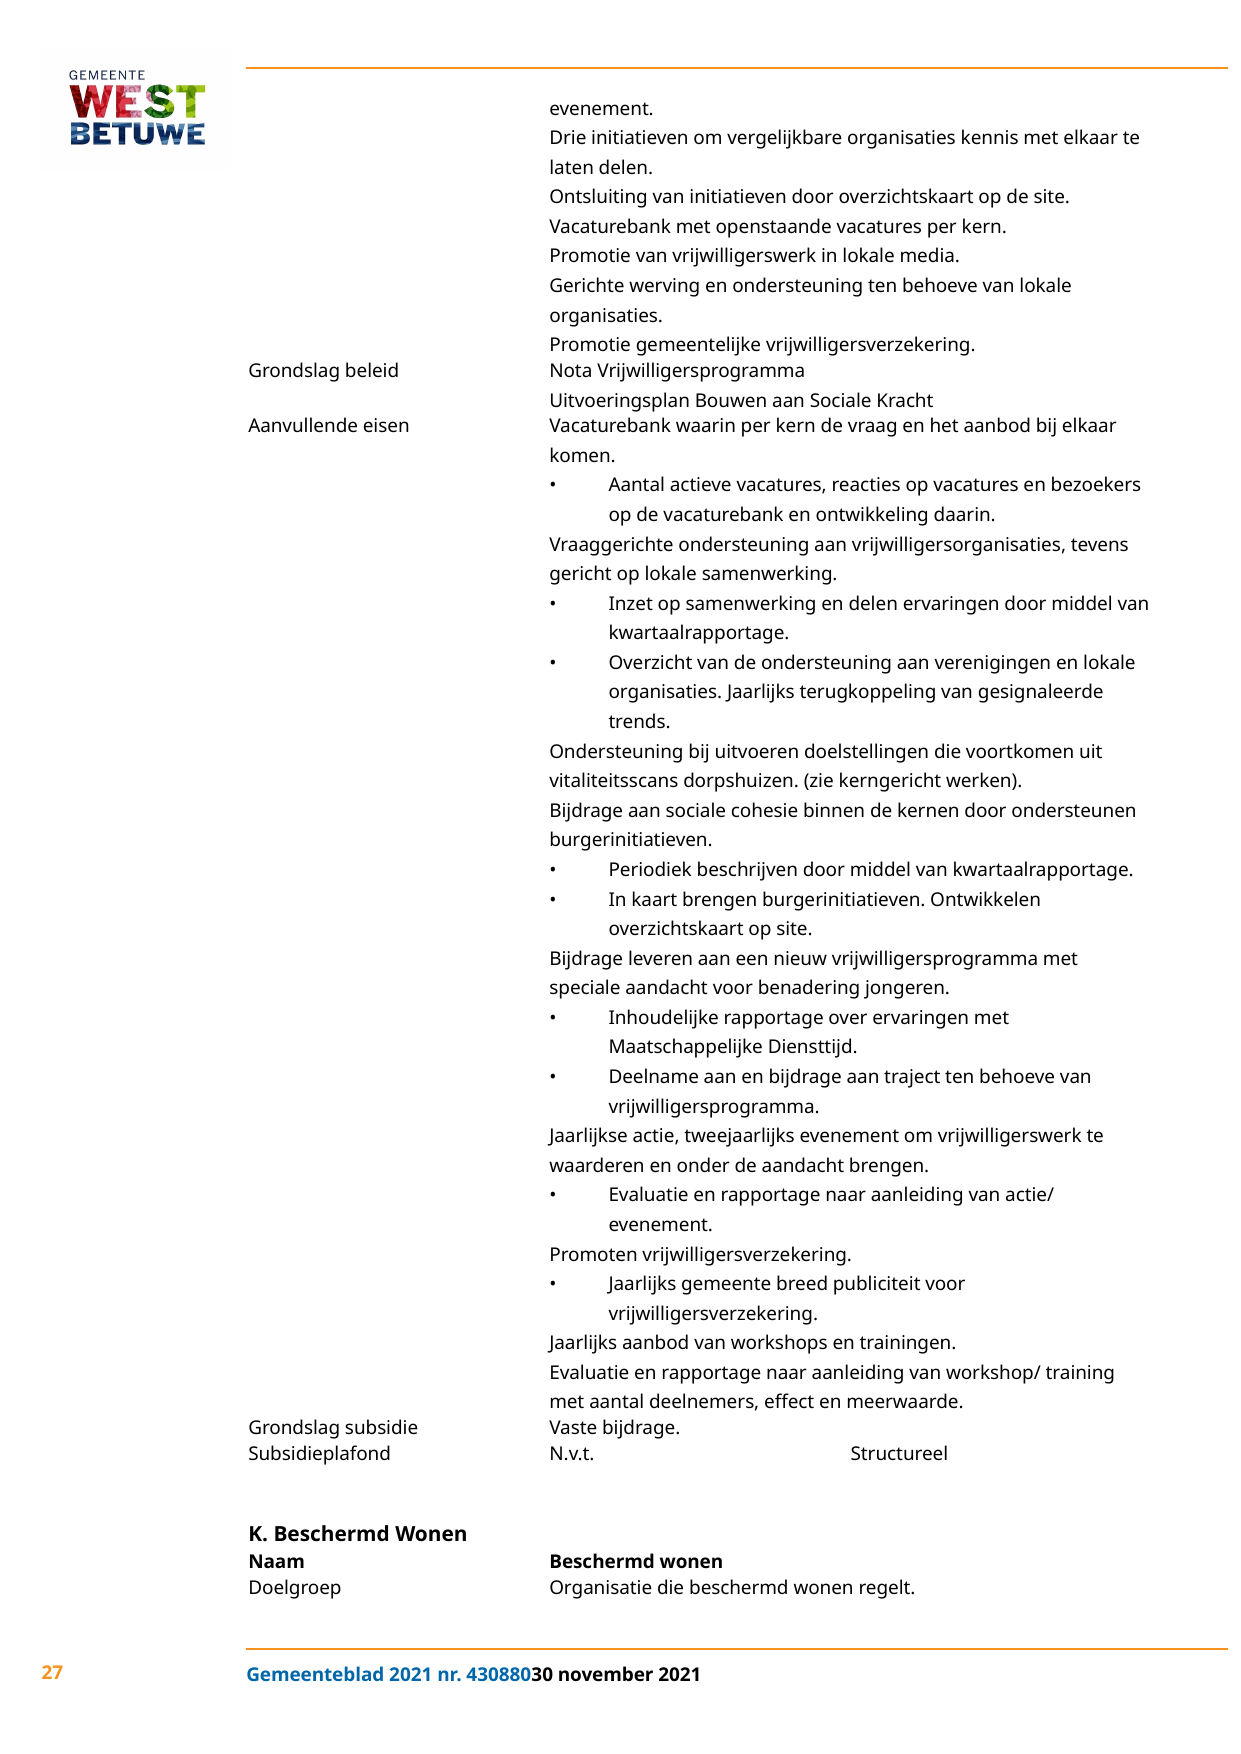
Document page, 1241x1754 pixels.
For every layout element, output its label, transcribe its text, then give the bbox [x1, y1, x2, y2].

table_header Beschermd wonen [549, 1548, 1152, 1574]
table_cell Organisatie die beschermd wonen regelt. [549, 1574, 1152, 1599]
table_cell Vacaturebank waarin per kern de vraag en het aanbod bij elkaar komen. Aantal actieve vacatures, reacties op vacatures en bezoekers op de vacaturebank en ontwikkeling daarin. Vraaggerichte ondersteuning aan vrijwilligersorganisaties, tevens gericht op lokale samenwerking. Inzet op samenwerking en delen ervaringen door middel van kwartaalrapportage. Overzicht van de ondersteuning aan verenigingen en lokale organisaties. Jaarlijks terugkoppeling van gesignaleerde trends. Ondersteuning bij uitvoeren doelstellingen die voortkomen uit vitaliteitsscans dorpshuizen. (zie kerngericht werken). Bijdrage aan sociale cohesie binnen de kernen door ondersteunen burgerinitiatieven. Periodiek beschrijven door middel van kwartaalrapportage. In kaart brengen burgerinitiatieven. Ontwikkelen overzichtskaart op site. Bijdrage leveren aan een nieuw vrijwilligersprogramma met speciale aandacht voor benadering jongeren. Inhoudelijke rapportage over ervaringen met Maatschappelijke Diensttijd. Deelname aan en bijdrage aan traject ten behoeve van vrijwilligersprogramma. Jaarlijkse actie, tweejaarlijks evenement om vrijwilligerswerk te waarderen en onder de aandacht brengen. Evaluatie en rapportage naar aanleiding van actie/ evenement. Promoten vrijwilligersverzekering. Jaarlijks gemeente breed publiciteit voor vrijwilligersverzekering. Jaarlijks aanbod van workshops en trainingen. Evaluatie en rapportage naar aanleiding van workshop/ training met aantal deelnemers, effect en meerwaarde. [549, 413, 1152, 1414]
table_cell Grondslag beleid [248, 357, 549, 412]
table_header Naam [248, 1548, 549, 1574]
table_cell Structureel [850, 1440, 1152, 1466]
table_cell N.v.t. [549, 1440, 850, 1466]
table_cell Nota Vrijwilligersprogramma Uitvoeringsplan Bouwen aan Sociale Kracht [549, 357, 1152, 412]
table_cell evenement. Drie initiatieven om vergelijkbare organisaties kennis met elkaar te laten delen. Ontsluiting van initiatieven door overzichtskaart op de site. Vacaturebank met openstaande vacatures per kern. Promotie van vrijwilligerswerk in lokale media. Gerichte werving en ondersteuning ten behoeve van lokale organisaties. Promotie gemeentelijke vrijwilligersverzekering. [549, 95, 1152, 357]
text K. Beschermd Wonen [248, 1519, 1152, 1548]
picture [41, 47, 231, 172]
table_cell [248, 95, 549, 357]
table_cell Grondslag subsidie [248, 1415, 549, 1440]
table_cell Aanvullende eisen [248, 413, 549, 1414]
table_cell Subsidieplafond [248, 1440, 549, 1466]
table_cell Doelgroep [248, 1574, 549, 1599]
table_cell Vaste bijdrage. [549, 1415, 1152, 1440]
